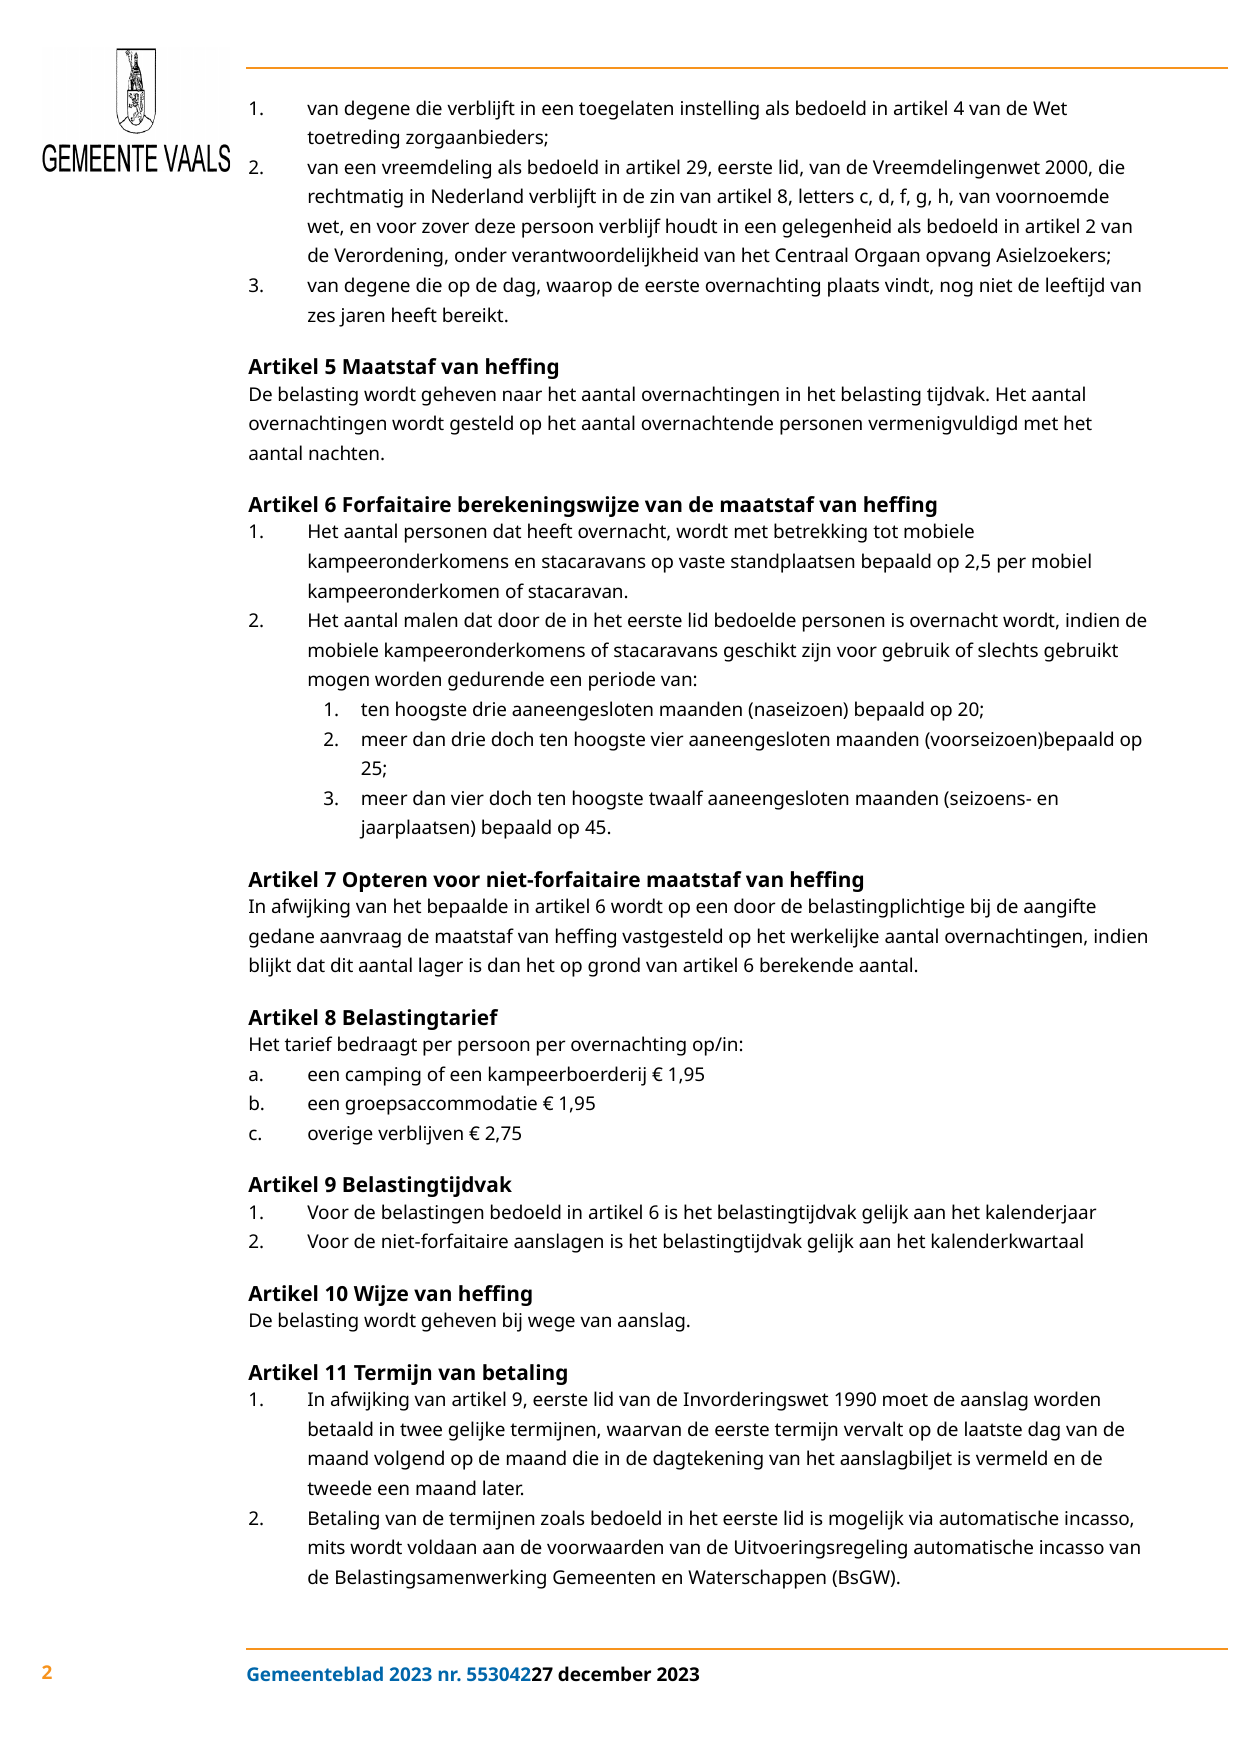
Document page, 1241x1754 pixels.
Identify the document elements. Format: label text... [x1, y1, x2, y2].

list Betaling van de termijnen zoals bedoeld in het eerste lid is mogelijk via automatische incasso, mits wordt voldaan aan de voorwaarden van de Uitvoeringsregeling automatische incasso van de Belastingsamenwerking Gemeenten en Waterschappen (BsGW). [248, 1505, 1152, 1589]
list een groepsaccommodatie € 1,95 [248, 1091, 1152, 1116]
list In afwijking van artikel 9, eerste lid van de Invorderingswet 1990 moet de aanslag worden betaald in twee gelijke termijnen, waarvan de eerste termijn vervalt op de laatste dag van de maand volgend op de maand die in de dagtekening van het aanslagbiljet is vermeld en de tweede een maand later. [248, 1386, 1152, 1501]
text Artikel 5 Maatstaf van heffing [248, 352, 1152, 381]
text Artikel 11 Termijn van betaling [248, 1358, 1152, 1386]
list van degene die op de dag, waarop de eerste overnachting plaats vindt, nog niet de leeftijd van zes jaren heeft bereikt. [248, 272, 1152, 328]
list van degene die verblijft in een toegelaten instelling als bedoeld in artikel 4 van de Wet toetreding zorgaanbieders; [248, 95, 1152, 150]
text Artikel 8 Belastingtarief [248, 1003, 1152, 1031]
list Voor de niet-forfaitaire aanslagen is het belastingtijdvak gelijk aan het kalenderkwartaal [248, 1229, 1152, 1254]
text De belasting wordt geheven bij wege van aanslag. [248, 1307, 1152, 1333]
text Artikel 7 Opteren voor niet-forfaitaire maatstaf van heffing [248, 865, 1152, 893]
text In afwijking van het bepaalde in artikel 6 wordt op een door de belastingplichtige bij de aangifte gedane aanvraag de maatstaf van heffing vastgesteld op het werkelijke aantal overnachtingen, indien blijkt dat dit aantal lager is dan het op grond van artikel 6 berekende aantal. [248, 893, 1152, 978]
picture [41, 47, 231, 172]
list ten hoogste drie aaneengesloten maanden (naseizoen) bepaald op 20; [323, 696, 1152, 722]
list Het aantal malen dat door de in het eerste lid bedoelde personen is overnacht wordt, indien de mobiele kampeeronderkomens of stacaravans geschikt zijn voor gebruik of slechts gebruikt mogen worden gedurende een periode van: [248, 607, 1152, 692]
text Artikel 6 Forfaitaire berekeningswijze van de maatstaf van heffing [248, 490, 1152, 519]
text Artikel 10 Wijze van heffing [248, 1279, 1152, 1307]
list van een vreemdeling als bedoeld in artikel 29, eerste lid, van de Vreemdelingenwet 2000, die rechtmatig in Nederland verblijft in de zin van artikel 8, letters c, d, f, g, h, van voornoemde wet, en voor zover deze persoon verblijf houdt in een gelegenheid als bedoeld in artikel 2 van de Verordening, onder verantwoordelijkheid van het Centraal Orgaan opvang Asielzoekers; [248, 154, 1152, 268]
text Het tarief bedraagt per persoon per overnachting op/in: [248, 1031, 1152, 1057]
list meer dan vier doch ten hoogste twaalf aaneengesloten maanden (seizoens- en jaarplaatsen) bepaald op 45. [323, 785, 1152, 840]
list meer dan drie doch ten hoogste vier aaneengesloten maanden (voorseizoen)bepaald op 25; [323, 726, 1152, 781]
list Voor de belastingen bedoeld in artikel 6 is het belastingtijdvak gelijk aan het kalenderjaar [248, 1199, 1152, 1225]
text De belasting wordt geheven naar het aantal overnachtingen in het belasting tijdvak. Het aantal overnachtingen wordt gesteld op het aantal overnachtende personen vermenigvuldigd met het aantal nachten. [248, 381, 1152, 466]
list overige verblijven € 2,75 [248, 1120, 1152, 1146]
list een camping of een kampeerboerderij € 1,95 [248, 1061, 1152, 1087]
list Het aantal personen dat heeft overnacht, wordt met betrekking tot mobiele kampeeronderkomens en stacaravans op vaste standplaatsen bepaald op 2,5 per mobiel kampeeronderkomen of stacaravan. [248, 519, 1152, 604]
text Artikel 9 Belastingtijdvak [248, 1171, 1152, 1199]
